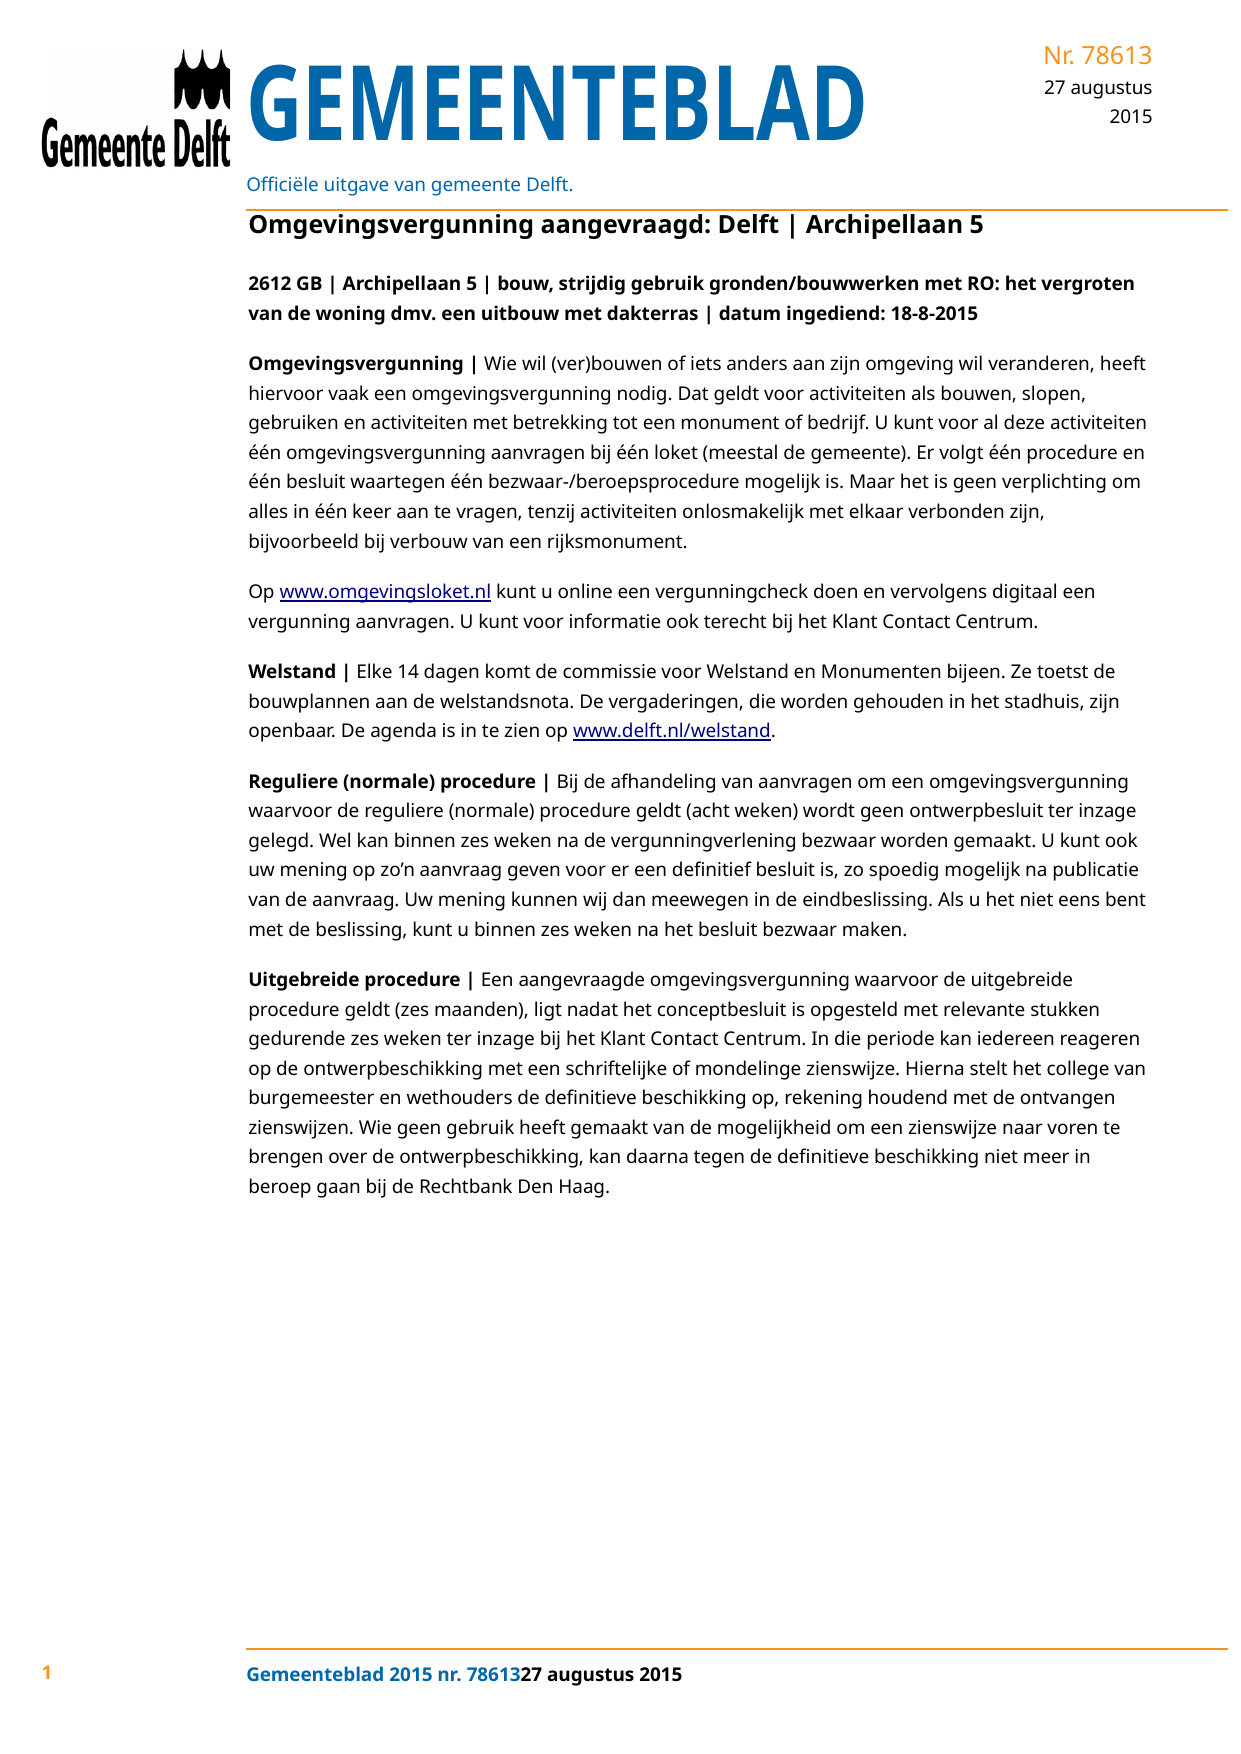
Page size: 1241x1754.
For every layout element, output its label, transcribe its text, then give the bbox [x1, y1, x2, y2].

text 2612 GB | Archipellaan 5 | bouw, strijdig gebruik gronden/bouwwerken met RO: het vergroten van de woning dmv. een uitbouw met dakterras | datum ingediend: 18-8-2015 [248, 270, 1152, 326]
picture [41, 47, 231, 172]
text Omgevingsvergunning aangevraagd: Delft | Archipellaan 5 [248, 211, 1152, 241]
text Op www.omgevingsloket.nl kunt u online een vergunningcheck doen en vervolgens digitaal een vergunning aanvragen. U kunt voor informatie ook terecht bij het Klant Contact Centrum. [248, 578, 1152, 633]
text Reguliere (normale) procedure | Bij de afhandeling van aanvragen om een omgevingsvergunning waarvoor de reguliere (normale) procedure geldt (acht weken) wordt geen ontwerpbesluit ter inzage gelegd. Wel kan binnen zes weken na de vergunningverlening bezwaar worden gemaakt. U kunt ook uw mening op zo’n aanvraag geven voor er een definitief besluit is, zo spoedig mogelijk na publicatie van de aanvraag. Uw mening kunnen wij dan meewegen in de eindbeslissing. Als u het niet eens bent met de beslissing, kunt u binnen zes weken na het besluit bezwaar maken. [248, 768, 1152, 941]
text Uitgebreide procedure | Een aangevraagde omgevingsvergunning waarvoor de uitgebreide procedure geldt (zes maanden), ligt nadat het conceptbesluit is opgesteld met relevante stukken gedurende zes weken ter inzage bij het Klant Contact Centrum. In die periode kan iedereen reageren op de ontwerpbeschikking met een schriftelijke of mondelinge zienswijze. Hierna stelt het college van burgemeester en wethouders de definitieve beschikking op, rekening houdend met de ontvangen zienswijzen. Wie geen gebruik heeft gemaakt van de mogelijkheid om een zienswijze naar voren te brengen over de ontwerpbeschikking, kan daarna tegen de definitieve beschikking niet meer in beroep gaan bij de Rechtbank Den Haag. [248, 966, 1152, 1199]
text Omgevingsvergunning | Wie wil (ver)bouwen of iets anders aan zijn omgeving wil veranderen, heeft hiervoor vaak een omgevingsvergunning nodig. Dat geldt voor activiteiten als bouwen, slopen, gebruiken en activiteiten met betrekking tot een monument of bedrijf. U kunt voor al deze activiteiten één omgevingsvergunning aanvragen bij één loket (meestal de gemeente). Er volgt één procedure en één besluit waartegen één bezwaar-/beroepsprocedure mogelijk is. Maar het is geen verplichting om alles in één keer aan te vragen, tenzij activiteiten onlosmakelijk met elkaar verbonden zijn, bijvoorbeeld bij verbouw van een rijksmonument. [248, 350, 1152, 553]
text Welstand | Elke 14 dagen komt de commissie voor Welstand en Monumenten bijeen. Ze toetst de bouwplannen aan de welstandsnota. De vergaderingen, die worden gehouden in het stadhuis, zijn openbaar. De agenda is in te zien op www.delft.nl/welstand. [248, 658, 1152, 743]
